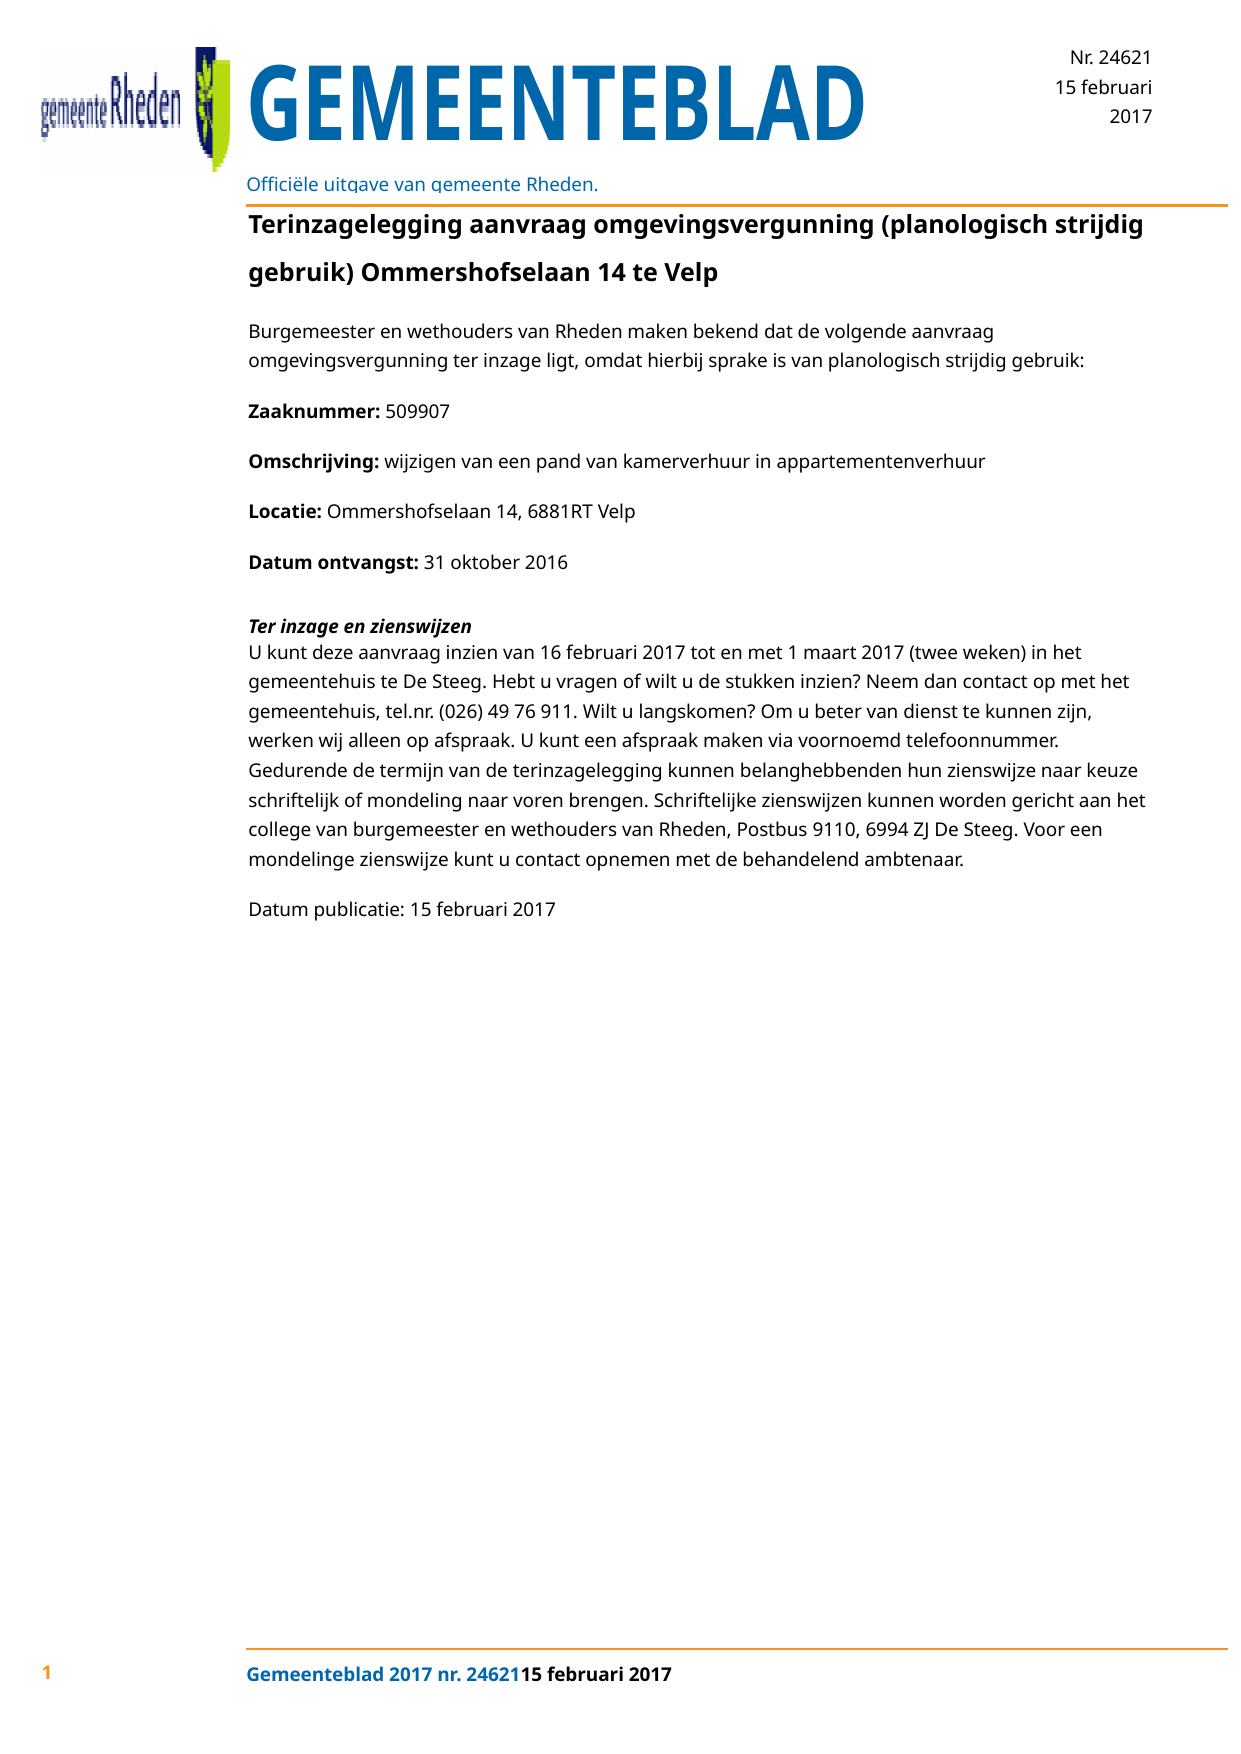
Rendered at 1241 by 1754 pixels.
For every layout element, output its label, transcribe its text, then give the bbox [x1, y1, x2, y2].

picture [41, 47, 231, 172]
text Datum publicatie: 15 februari 2017 [248, 896, 1152, 922]
text Ter inzage en zienswijzen [248, 613, 1152, 639]
text Omschrijving: wijzigen van een pand van kamerverhuur in appartementenverhuur [248, 448, 1152, 474]
text Terinzagelegging aanvraag omgevingsvergunning (planologisch strijdig gebruik) Ommershofselaan 14 te Velp [248, 207, 1152, 288]
text Burgemeester en wethouders van Rheden maken bekend dat de volgende aanvraag omgevingsvergunning ter inzage ligt, omdat hierbij sprake is van planologisch strijdig gebruik: [248, 318, 1152, 373]
text U kunt deze aanvraag inzien van 16 februari 2017 tot en met 1 maart 2017 (twee weken) in het gemeentehuis te De Steeg. Hebt u vragen of wilt u de stukken inzien? Neem dan contact op met het gemeentehuis, tel.nr. (026) 49 76 911. Wilt u langskomen? Om u beter van dienst te kunnen zijn, werken wij alleen op afspraak. U kunt een afspraak maken via voornoemd telefoonnummer. Gedurende de termijn van de terinzagelegging kunnen belanghebbenden hun zienswijze naar keuze schriftelijk of mondeling naar voren brengen. Schriftelijke zienswijzen kunnen worden gericht aan het college van burgemeester en wethouders van Rheden, Postbus 9110, 6994 ZJ De Steeg. Voor een mondelinge zienswijze kunt u contact opnemen met de behandelend ambtenaar. [248, 639, 1152, 872]
text Datum ontvangst: 31 oktober 2016 [248, 549, 1152, 575]
text Locatie: Ommershofselaan 14, 6881RT Velp [248, 499, 1152, 524]
text Zaaknummer: 509907 [248, 398, 1152, 424]
